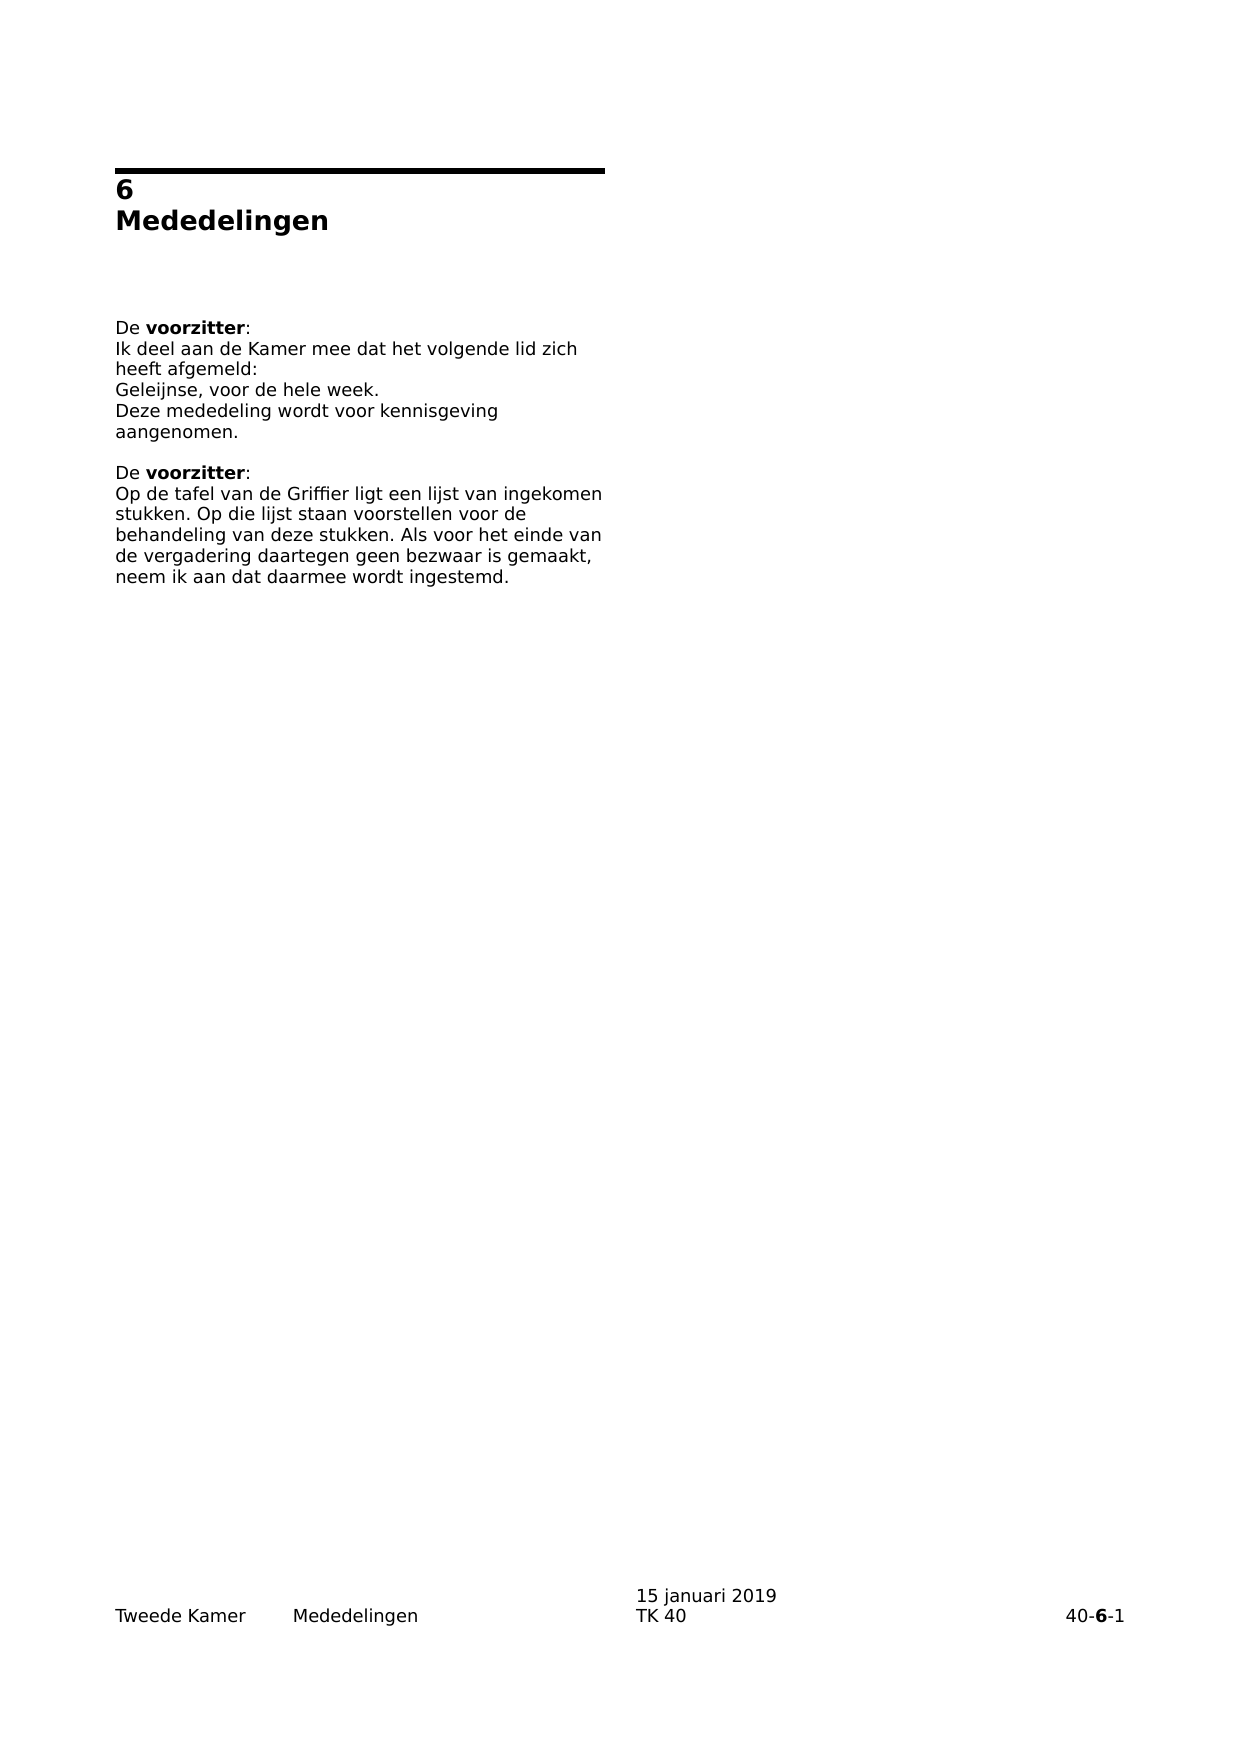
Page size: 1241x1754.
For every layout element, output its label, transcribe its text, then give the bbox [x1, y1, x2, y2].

text De voorzitter: [115, 318, 605, 338]
text Op de tafel van de Griffier ligt een lijst van ingekomen stukken. Op die lijst staan voorstellen voor de behandeling van deze stukken. Als voor het einde van de vergadering daartegen geen bezwaar is gemaakt, neem ik aan dat daarmee wordt ingestemd. [115, 483, 605, 587]
text Deze mededeling wordt voor kennisgeving aangenomen. [115, 401, 605, 442]
title 6 Mededelingen [115, 174, 605, 237]
text De voorzitter: [115, 462, 605, 483]
text Geleijnse, voor de hele week. [115, 380, 605, 401]
text Ik deel aan de Kamer mee dat het volgende lid zich heeft afgemeld: [115, 338, 605, 380]
